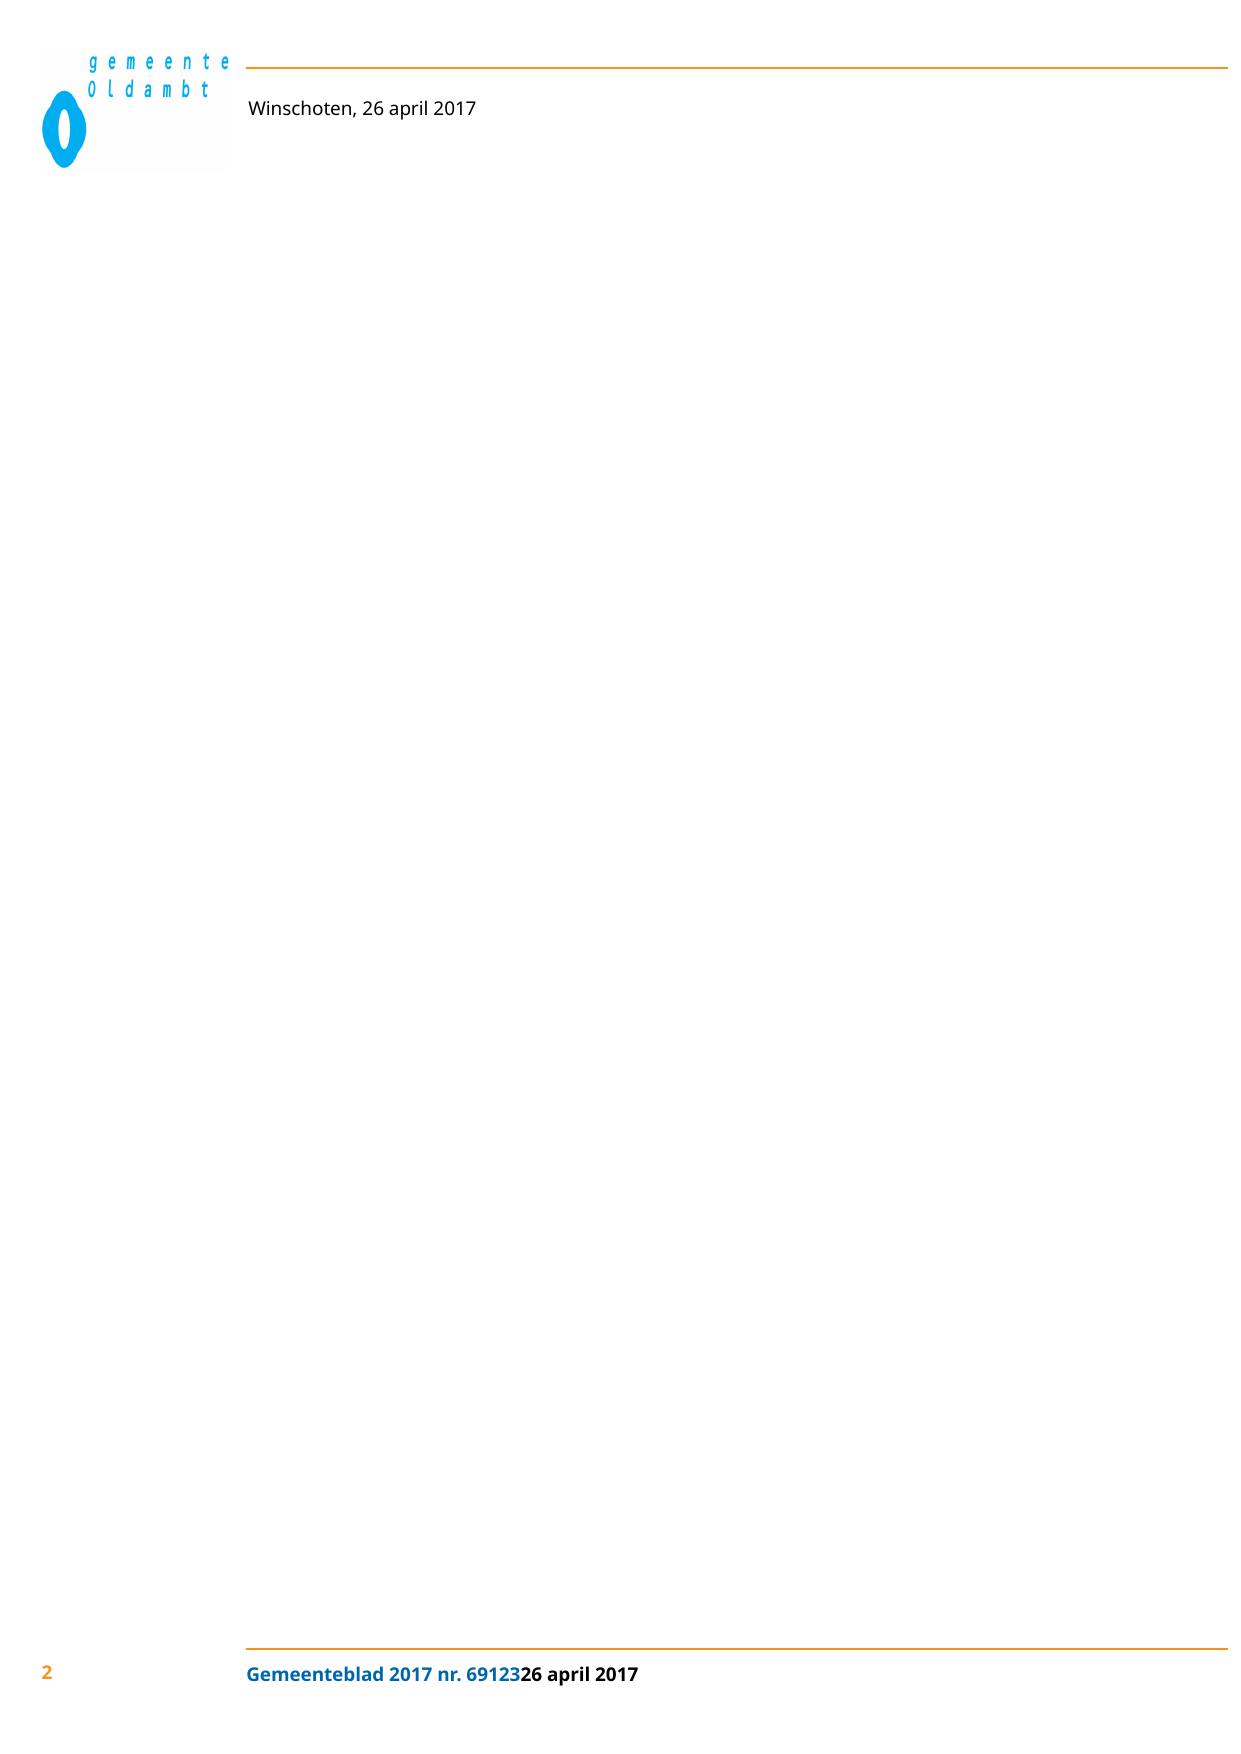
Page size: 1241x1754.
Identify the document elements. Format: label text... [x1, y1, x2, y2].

picture [41, 47, 231, 172]
text Winschoten, 26 april 2017 [248, 95, 1152, 121]
